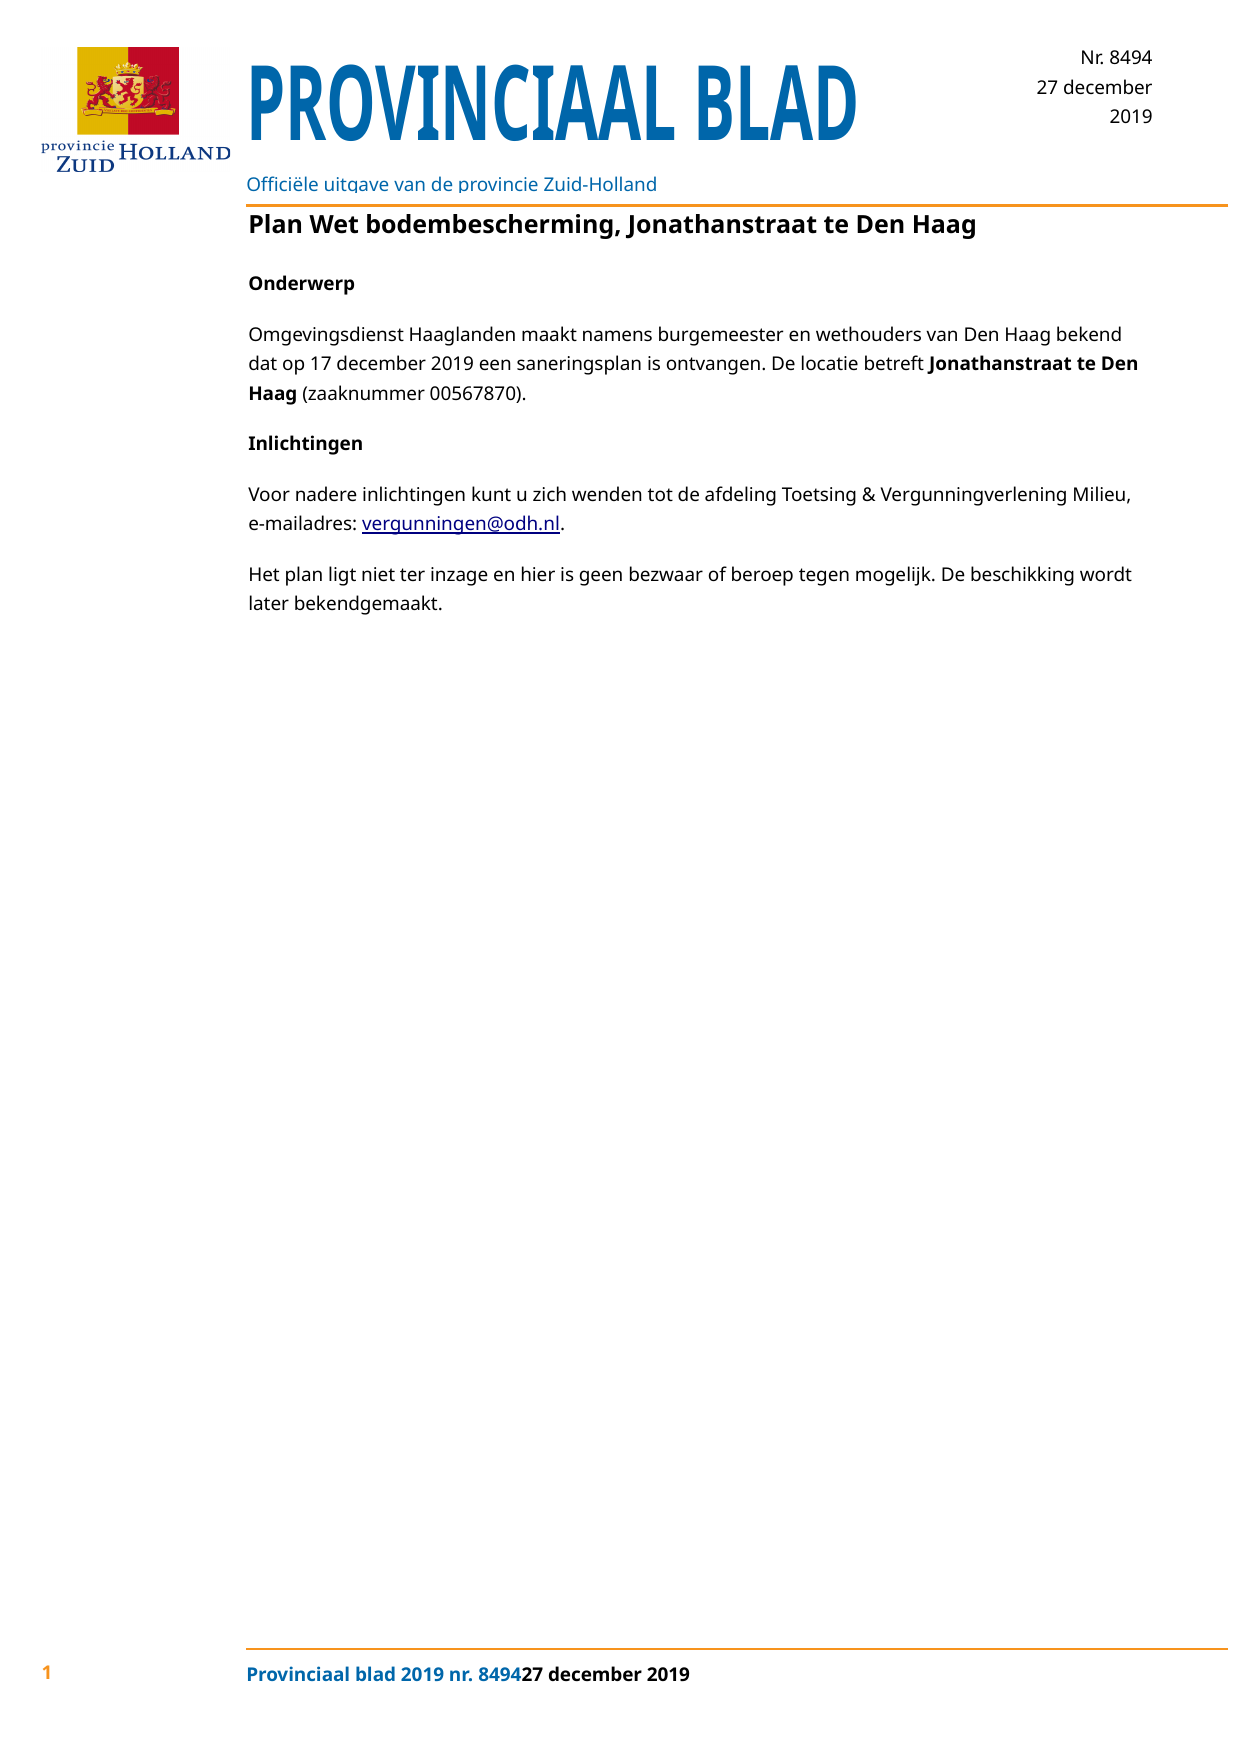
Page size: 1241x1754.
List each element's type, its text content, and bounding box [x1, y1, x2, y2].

text Inlichtingen [248, 430, 1152, 456]
text Omgevingsdienst Haaglanden maakt namens burgemeester en wethouders van Den Haag bekend dat op 17 december 2019 een saneringsplan is ontvangen. De locatie betreft Jonathanstraat te Den Haag (zaaknummer 00567870). [248, 321, 1152, 406]
text Plan Wet bodembescherming, Jonathanstraat te Den Haag [248, 207, 1152, 241]
text Onderwerp [248, 270, 1152, 296]
text Het plan ligt niet ter inzage en hier is geen bezwaar of beroep tegen mogelijk. De beschikking wordt later bekendgemaakt. [248, 561, 1152, 616]
picture [41, 47, 231, 172]
text Voor nadere inlichtingen kunt u zich wenden tot de afdeling Toetsing & Vergunningverlening Milieu, e-mailadres: vergunningen@odh.nl. [248, 481, 1152, 536]
